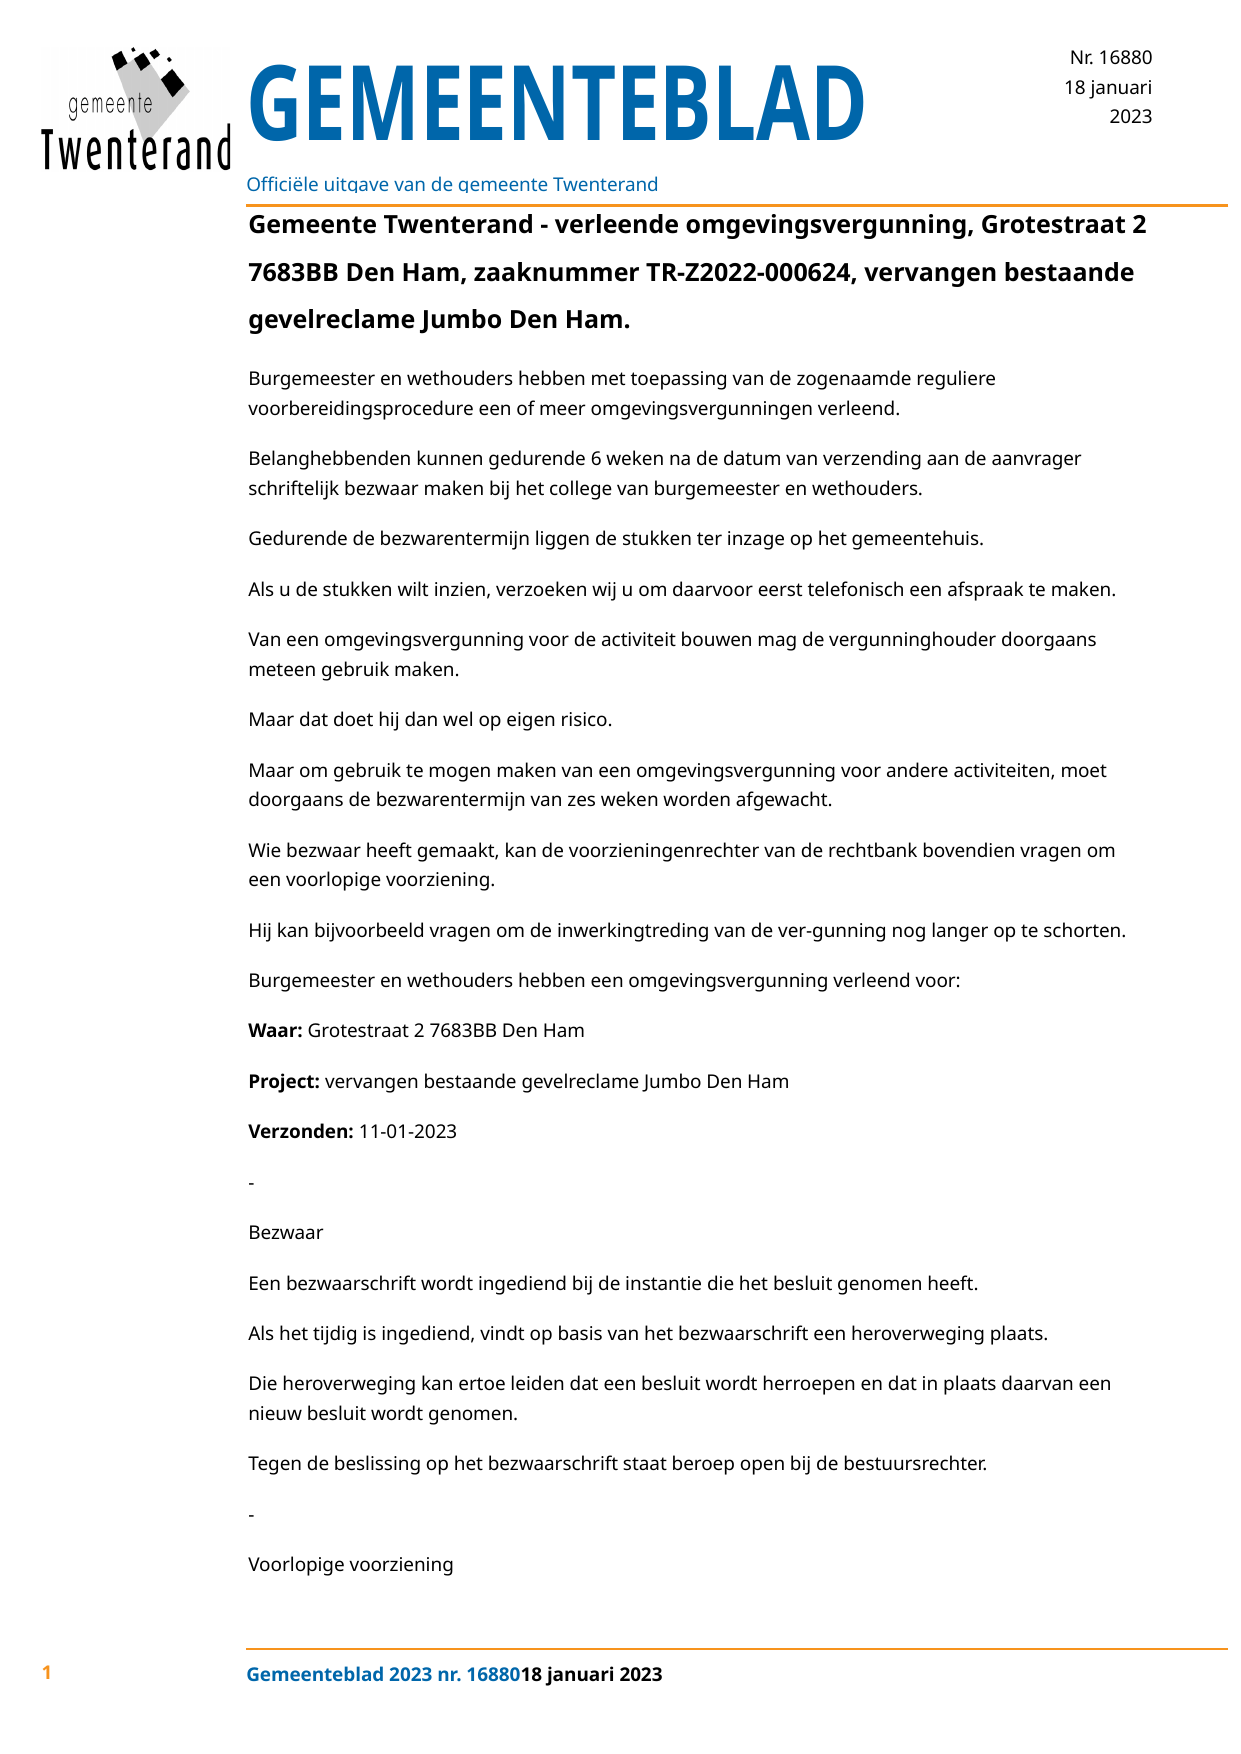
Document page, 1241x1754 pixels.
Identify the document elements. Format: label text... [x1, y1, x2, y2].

text Tegen de beslissing op het bezwaarschrift staat beroep open bij de bestuursrechter. [248, 1451, 1152, 1476]
text Burgemeester en wethouders hebben een omgevingsvergunning verleend voor: [248, 967, 1152, 993]
text Gedurende de bezwarentermijn liggen de stukken ter inzage op het gemeentehuis. [248, 526, 1152, 551]
text Voorlopige voorziening [248, 1551, 1152, 1577]
text - [248, 1501, 1152, 1527]
text Bezwaar [248, 1219, 1152, 1245]
text Als het tijdig is ingediend, vindt op basis van het bezwaarschrift een heroverweging plaats. [248, 1320, 1152, 1346]
text Wie bezwaar heeft gemaakt, kan de voorzieningenrechter van de rechtbank bovendien vragen om een voorlopige voorziening. [248, 837, 1152, 892]
text Verzonden: 11-01-2023 [248, 1118, 1152, 1144]
text Als u de stukken wilt inzien, verzoeken wij u om daarvoor eerst telefonisch een afspraak te maken. [248, 576, 1152, 602]
text Maar dat doet hij dan wel op eigen risico. [248, 706, 1152, 732]
text Hij kan bijvoorbeeld vragen om de inwerkingtreding van de ver-gunning nog langer op te schorten. [248, 917, 1152, 942]
picture [41, 47, 231, 172]
text Die heroverweging kan ertoe leiden dat een besluit wordt herroepen en dat in plaats daarvan een nieuw besluit wordt genomen. [248, 1371, 1152, 1426]
text Project: vervangen bestaande gevelreclame Jumbo Den Ham [248, 1068, 1152, 1094]
text Waar: Grotestraat 2 7683BB Den Ham [248, 1018, 1152, 1043]
text Maar om gebruik te mogen maken van een omgevingsvergunning voor andere activiteiten, moet doorgaans de bezwarentermijn van zes weken worden afgewacht. [248, 757, 1152, 812]
text Burgemeester en wethouders hebben met toepassing van de zogenaamde reguliere voorbereidingsprocedure een of meer omgevingsvergunningen verleend. [248, 366, 1152, 421]
text Belanghebbenden kunnen gedurende 6 weken na de datum van verzending aan de aanvrager schriftelijk bezwaar maken bij het college van burgemeester en wethouders. [248, 446, 1152, 501]
text Gemeente Twenterand - verleende omgevingsvergunning, Grotestraat 2 7683BB Den Ham, zaaknummer TR-Z2022-000624, vervangen bestaande gevelreclame Jumbo Den Ham. [248, 207, 1152, 336]
text - [248, 1169, 1152, 1194]
text Een bezwaarschrift wordt ingediend bij de instantie die het besluit genomen heeft. [248, 1270, 1152, 1295]
text Van een omgevingsvergunning voor de activiteit bouwen mag de vergunninghouder doorgaans meteen gebruik maken. [248, 626, 1152, 682]
